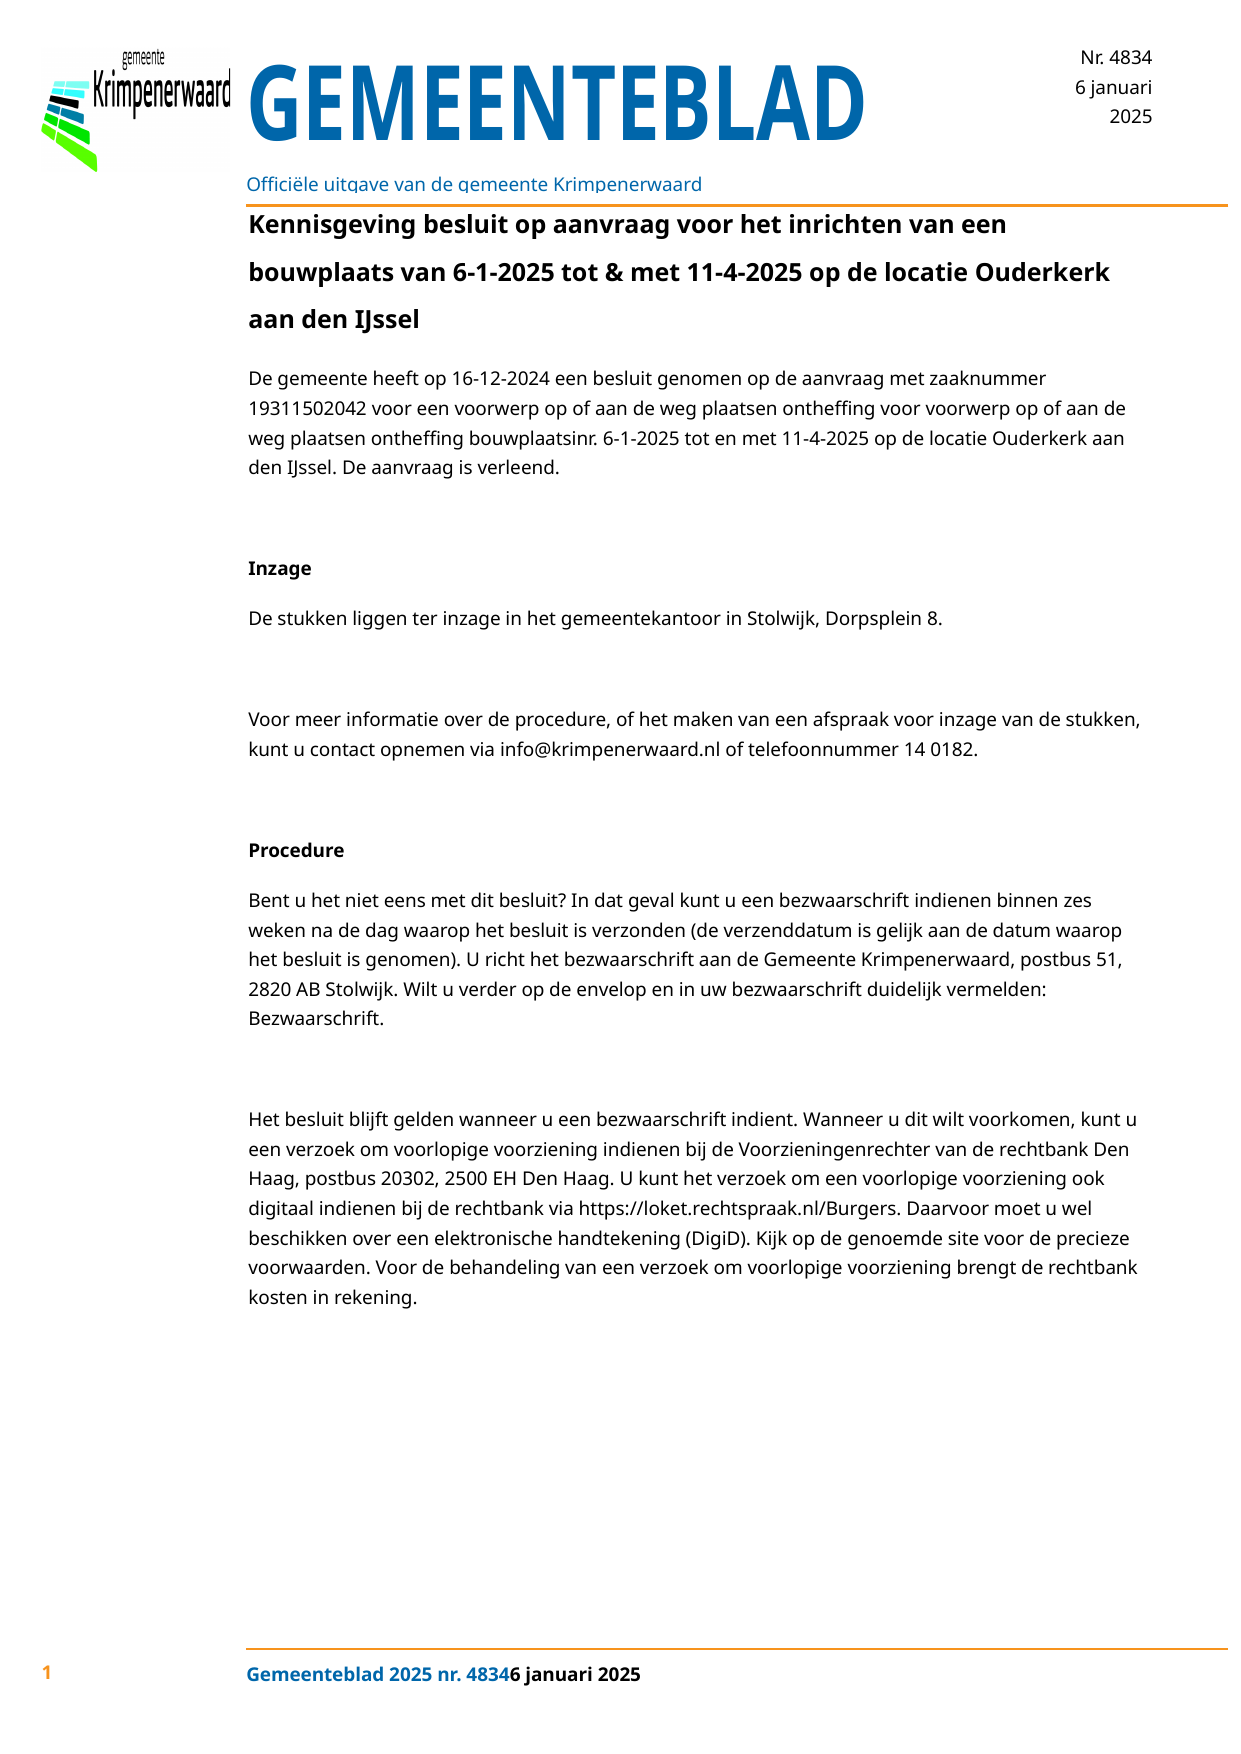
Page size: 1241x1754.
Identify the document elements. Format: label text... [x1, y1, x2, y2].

picture [41, 47, 231, 172]
text De stukken liggen ter inzage in het gemeentekantoor in Stolwijk, Dorpsplein 8. [248, 606, 1152, 631]
text Kennisgeving besluit op aanvraag voor het inrichten van een bouwplaats van 6-1-2025 tot & met 11-4-2025 op de locatie Ouderkerk aan den IJssel [248, 207, 1152, 336]
text Procedure [248, 837, 1152, 862]
text Voor meer informatie over de procedure, of het maken van een afspraak voor inzage van de stukken, kunt u contact opnemen via info@krimpenerwaard.nl of telefoonnummer 14 0182. [248, 706, 1152, 762]
text De gemeente heeft op 16-12-2024 een besluit genomen op de aanvraag met zaaknummer 19311502042 voor een voorwerp op of aan de weg plaatsen ontheffing voor voorwerp op of aan de weg plaatsen ontheffing bouwplaatsinr. 6-1-2025 tot en met 11-4-2025 op de locatie Ouderkerk aan den IJssel. De aanvraag is verleend. [248, 366, 1152, 480]
text Inzage [248, 555, 1152, 581]
text Bent u het niet eens met dit besluit? In dat geval kunt u een bezwaarschrift indienen binnen zes weken na de dag waarop het besluit is verzonden (de verzenddatum is gelijk aan de datum waarop het besluit is genomen). U richt het bezwaarschrift aan de Gemeente Krimpenerwaard, postbus 51, 2820 AB Stolwijk. Wilt u verder op de envelop en in uw bezwaarschrift duidelijk vermelden: Bezwaarschrift. [248, 887, 1152, 1031]
text Het besluit blijft gelden wanneer u een bezwaarschrift indient. Wanneer u dit wilt voorkomen, kunt u een verzoek om voorlopige voorziening indienen bij de Voorzieningenrechter van de rechtbank Den Haag, postbus 20302, 2500 EH Den Haag. U kunt het verzoek om een voorlopige voorziening ook digitaal indienen bij de rechtbank via https://loket.rechtspraak.nl/Burgers. Daarvoor moet u wel beschikken over een elektronische handtekening (DigiD). Kijk op de genoemde site voor de precieze voorwaarden. Voor de behandeling van een verzoek om voorlopige voorziening brengt de rechtbank kosten in rekening. [248, 1106, 1152, 1309]
